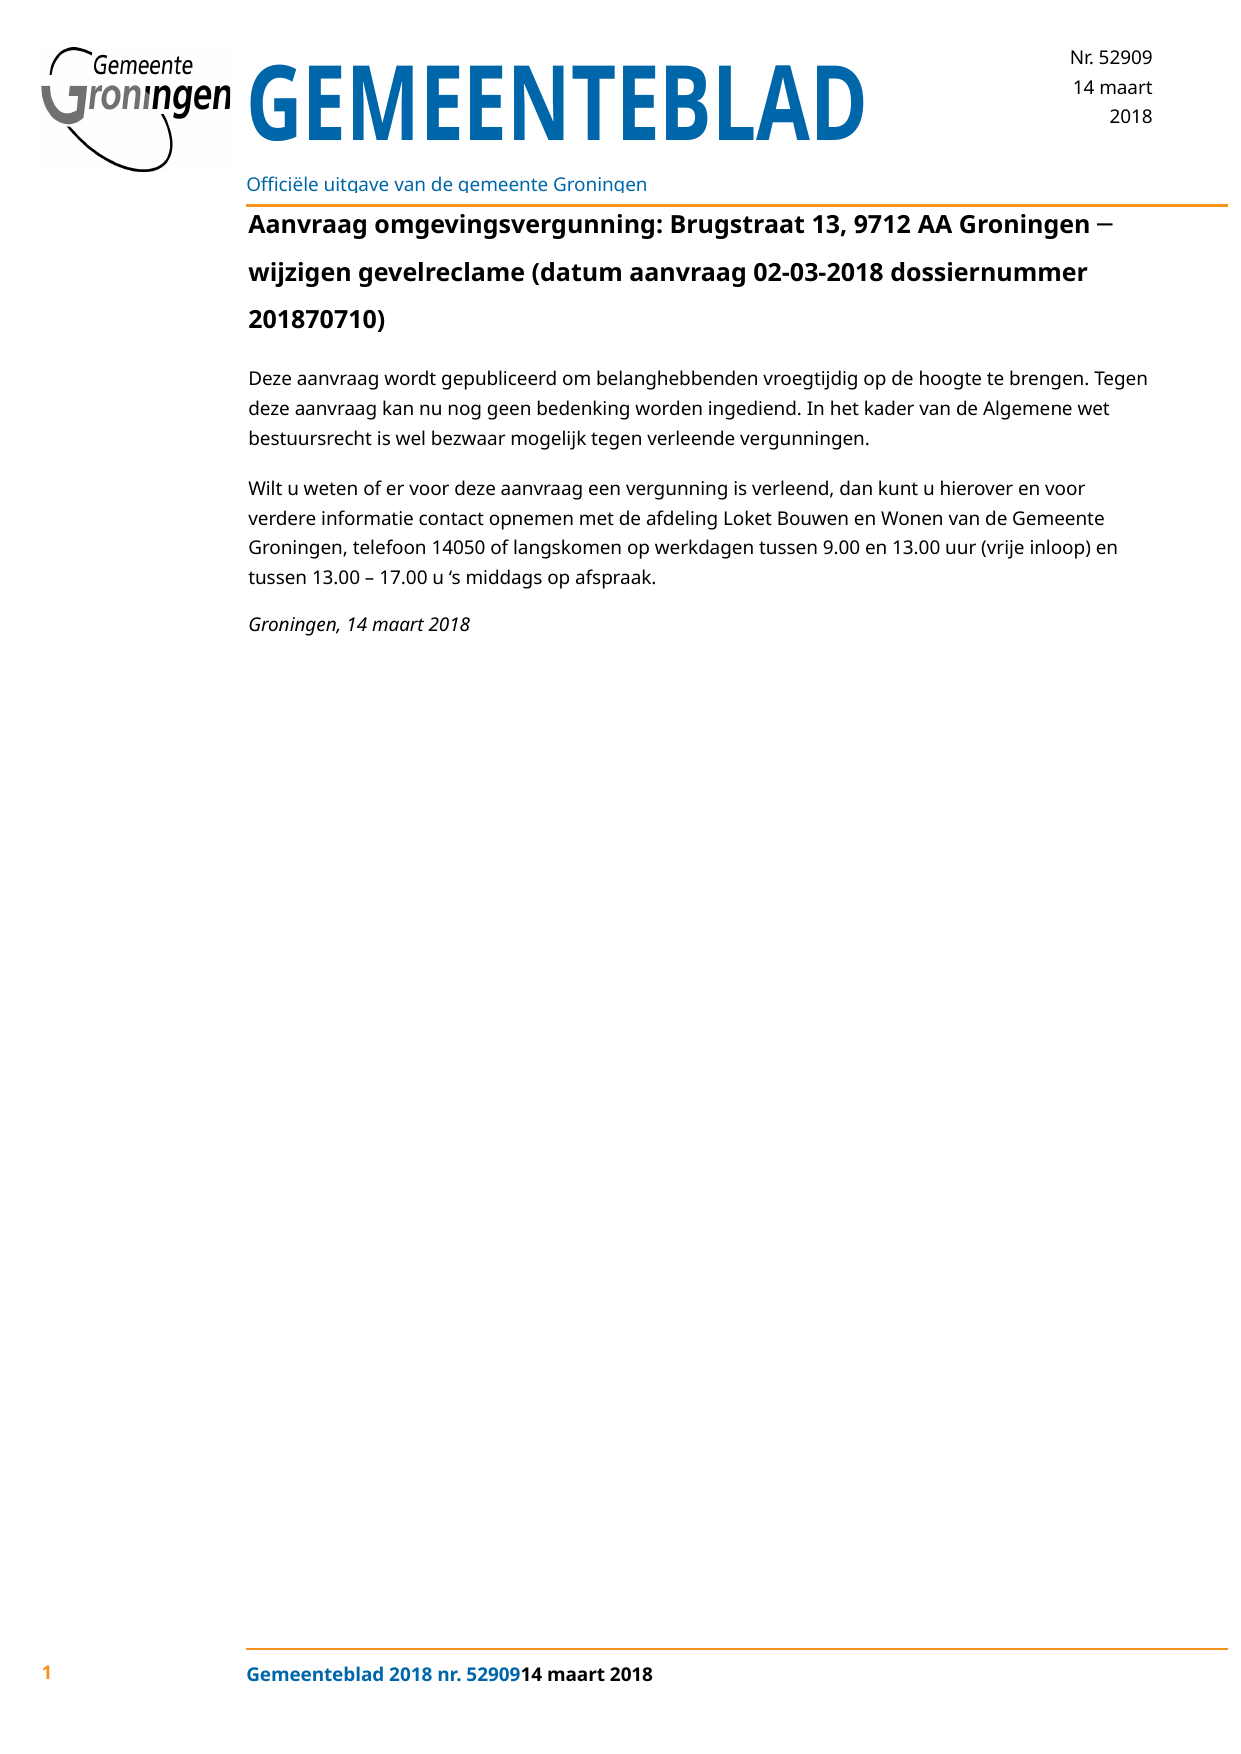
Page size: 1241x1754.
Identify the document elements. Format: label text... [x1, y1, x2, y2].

picture [41, 47, 231, 172]
text Aanvraag omgevingsvergunning: Brugstraat 13, 9712 AA Groningen ─ wijzigen gevelreclame (datum aanvraag 02-03-2018 dossiernummer 201870710) [248, 207, 1152, 336]
text Groningen, 14 maart 2018 [248, 612, 1152, 637]
text Deze aanvraag wordt gepubliceerd om belanghebbenden vroegtijdig op de hoogte te brengen. Tegen deze aanvraag kan nu nog geen bedenking worden ingediend. In het kader van de Algemene wet bestuursrecht is wel bezwaar mogelijk tegen verleende vergunningen. [248, 366, 1152, 450]
text Wilt u weten of er voor deze aanvraag een vergunning is verleend, dan kunt u hierover en voor verdere informatie contact opnemen met de afdeling Loket Bouwen en Wonen van de Gemeente Groningen, telefoon 14050 of langskomen op werkdagen tussen 9.00 en 13.00 uur (vrije inloop) en tussen 13.00 – 17.00 u ‘s middags op afspraak. [248, 475, 1152, 589]
